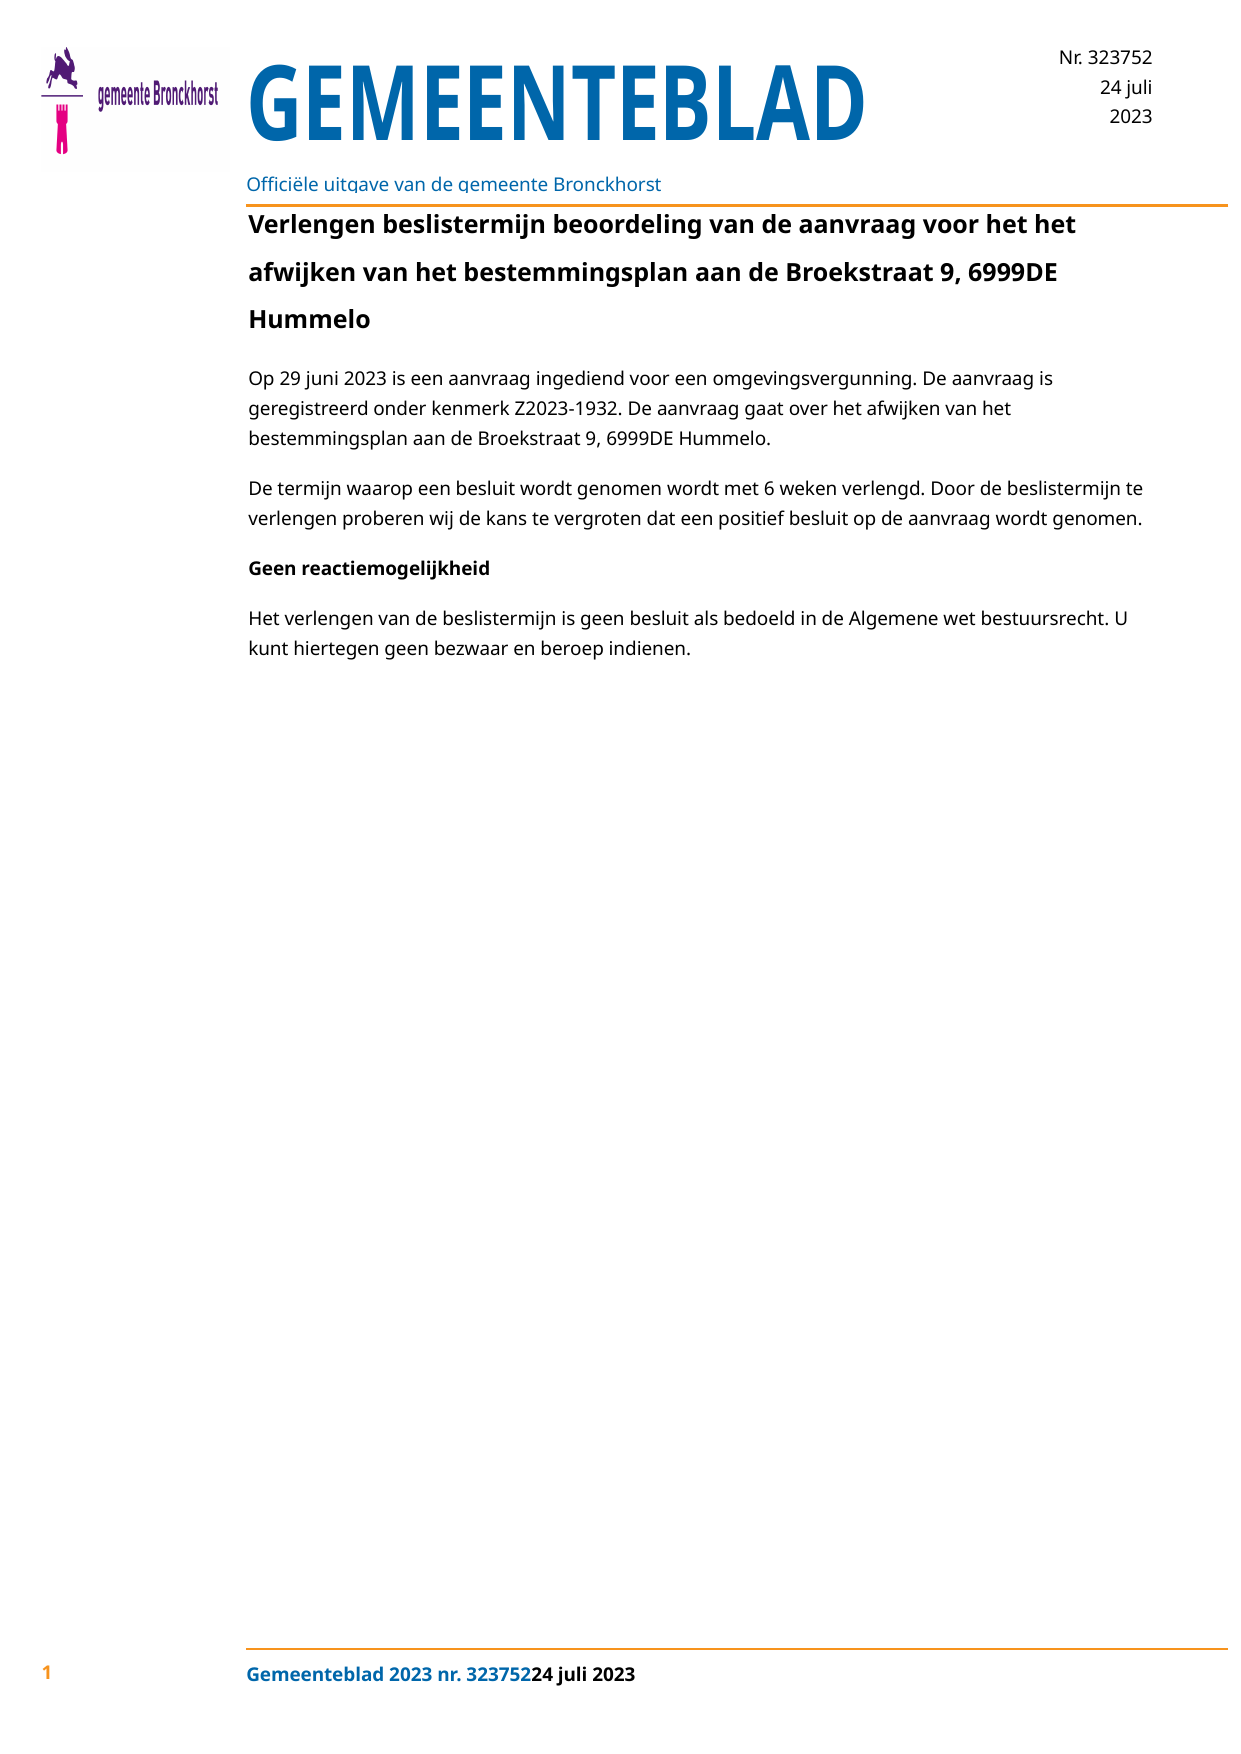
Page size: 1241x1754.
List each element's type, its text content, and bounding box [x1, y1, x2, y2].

picture [41, 47, 231, 172]
text Verlengen beslistermijn beoordeling van de aanvraag voor het het afwijken van het bestemmingsplan aan de Broekstraat 9, 6999DE Hummelo [248, 207, 1152, 336]
text Het verlengen van de beslistermijn is geen besluit als bedoeld in de Algemene wet bestuursrecht. U kunt hiertegen geen bezwaar en beroep indienen. [248, 606, 1152, 661]
text De termijn waarop een besluit wordt genomen wordt met 6 weken verlengd. Door de beslistermijn te verlengen proberen wij de kans te vergroten dat een positief besluit op de aanvraag wordt genomen. [248, 475, 1152, 530]
text Op 29 juni 2023 is een aanvraag ingediend voor een omgevingsvergunning. De aanvraag is geregistreerd onder kenmerk Z2023-1932. De aanvraag gaat over het afwijken van het bestemmingsplan aan de Broekstraat 9, 6999DE Hummelo. [248, 366, 1152, 450]
text Geen reactiemogelijkheid [248, 555, 1152, 581]
